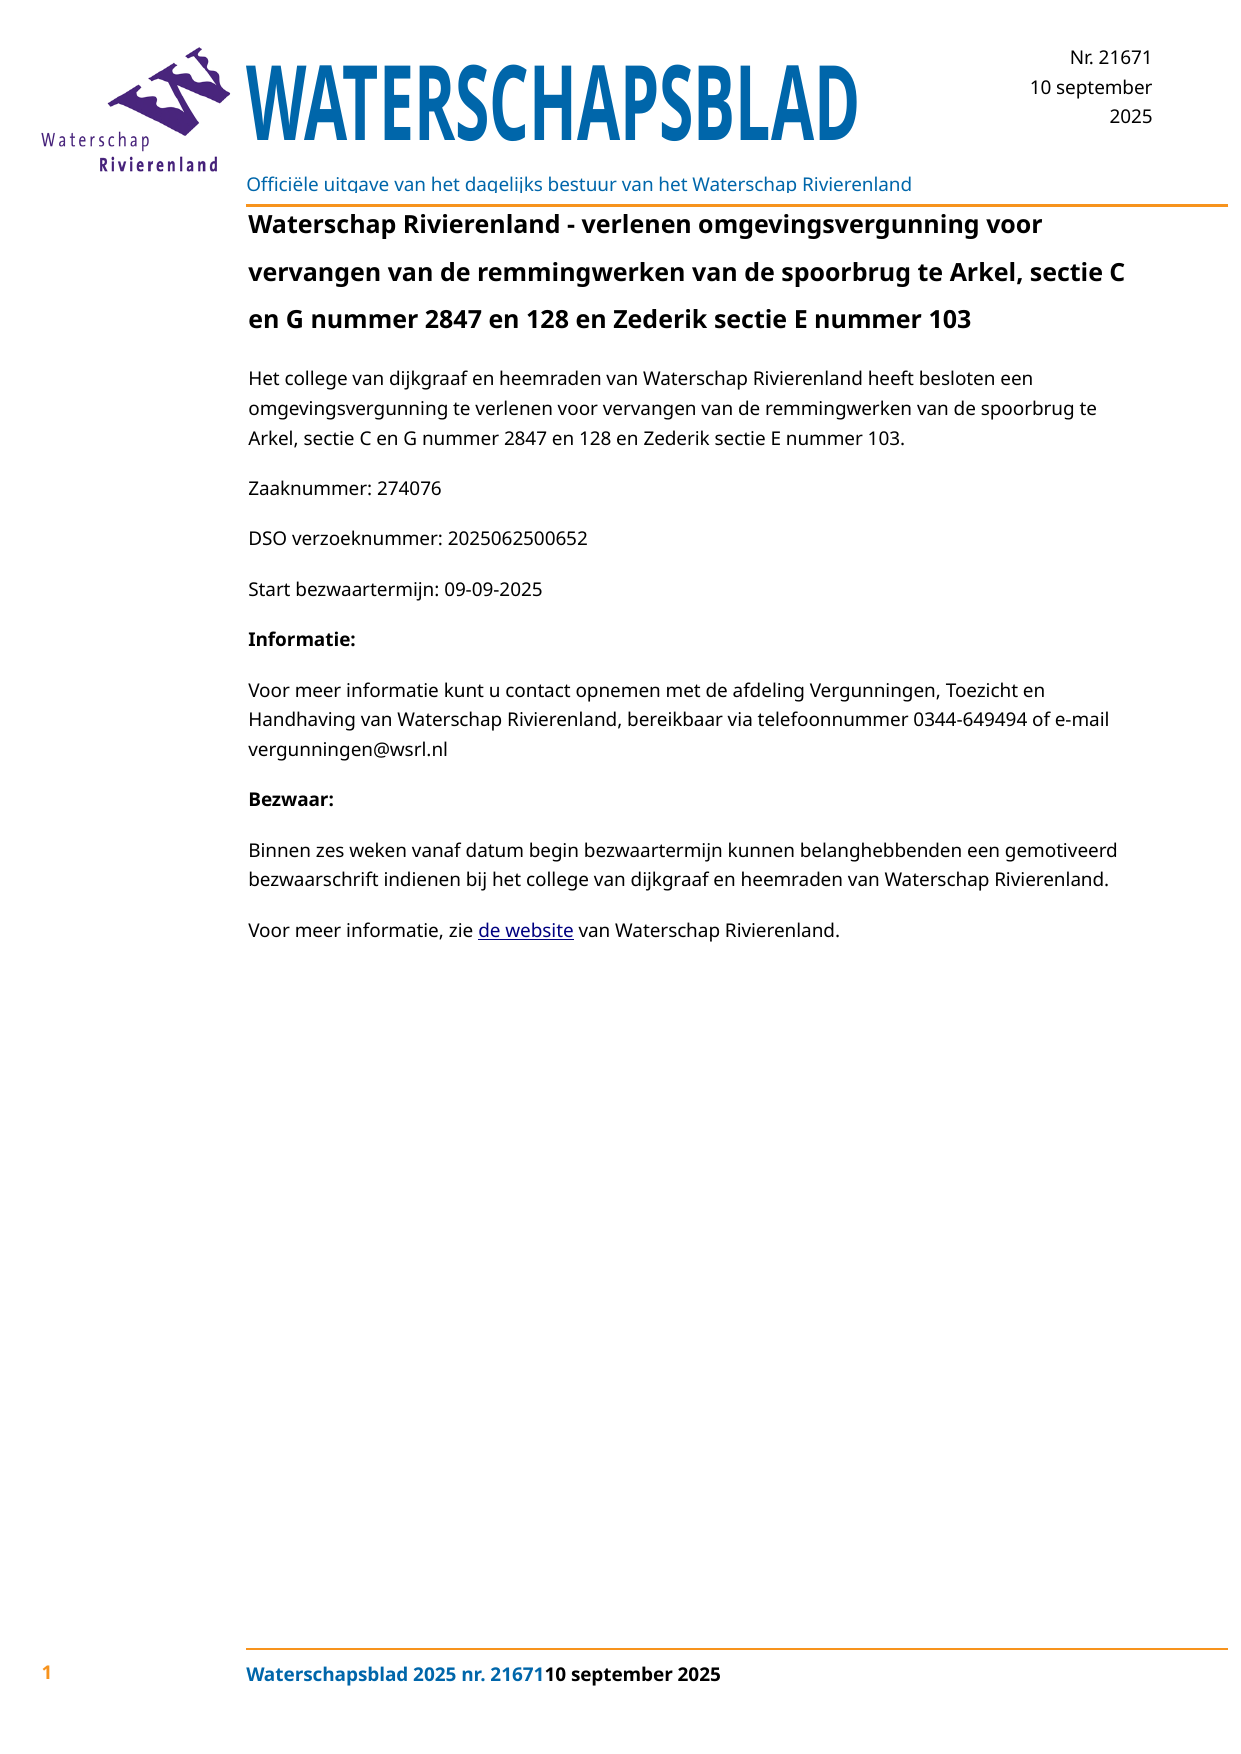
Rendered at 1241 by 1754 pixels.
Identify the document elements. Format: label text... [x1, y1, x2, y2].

text Het college van dijkgraaf en heemraden van Waterschap Rivierenland heeft besloten een omgevingsvergunning te verlenen voor vervangen van de remmingwerken van de spoorbrug te Arkel, sectie C en G nummer 2847 en 128 en Zederik sectie E nummer 103. [248, 366, 1152, 450]
text Waterschap Rivierenland - verlenen omgevingsvergunning voor vervangen van de remmingwerken van de spoorbrug te Arkel, sectie C en G nummer 2847 en 128 en Zederik sectie E nummer 103 [248, 207, 1152, 336]
text Bezwaar: [248, 786, 1152, 812]
text Voor meer informatie kunt u contact opnemen met de afdeling Vergunningen, Toezicht en Handhaving van Waterschap Rivierenland, bereikbaar via telefoonnummer 0344-649494 of e-mail vergunningen@wsrl.nl [248, 677, 1152, 762]
text Voor meer informatie, zie de website van Waterschap Rivierenland. [248, 917, 1152, 942]
text Informatie: [248, 626, 1152, 652]
text DSO verzoeknummer: 2025062500652 [248, 526, 1152, 551]
picture [41, 47, 231, 172]
text Start bezwaartermijn: 09-09-2025 [248, 576, 1152, 602]
text Zaaknummer: 274076 [248, 475, 1152, 501]
text Binnen zes weken vanaf datum begin bezwaartermijn kunnen belanghebbenden een gemotiveerd bezwaarschrift indienen bij het college van dijkgraaf en heemraden van Waterschap Rivierenland. [248, 837, 1152, 892]
